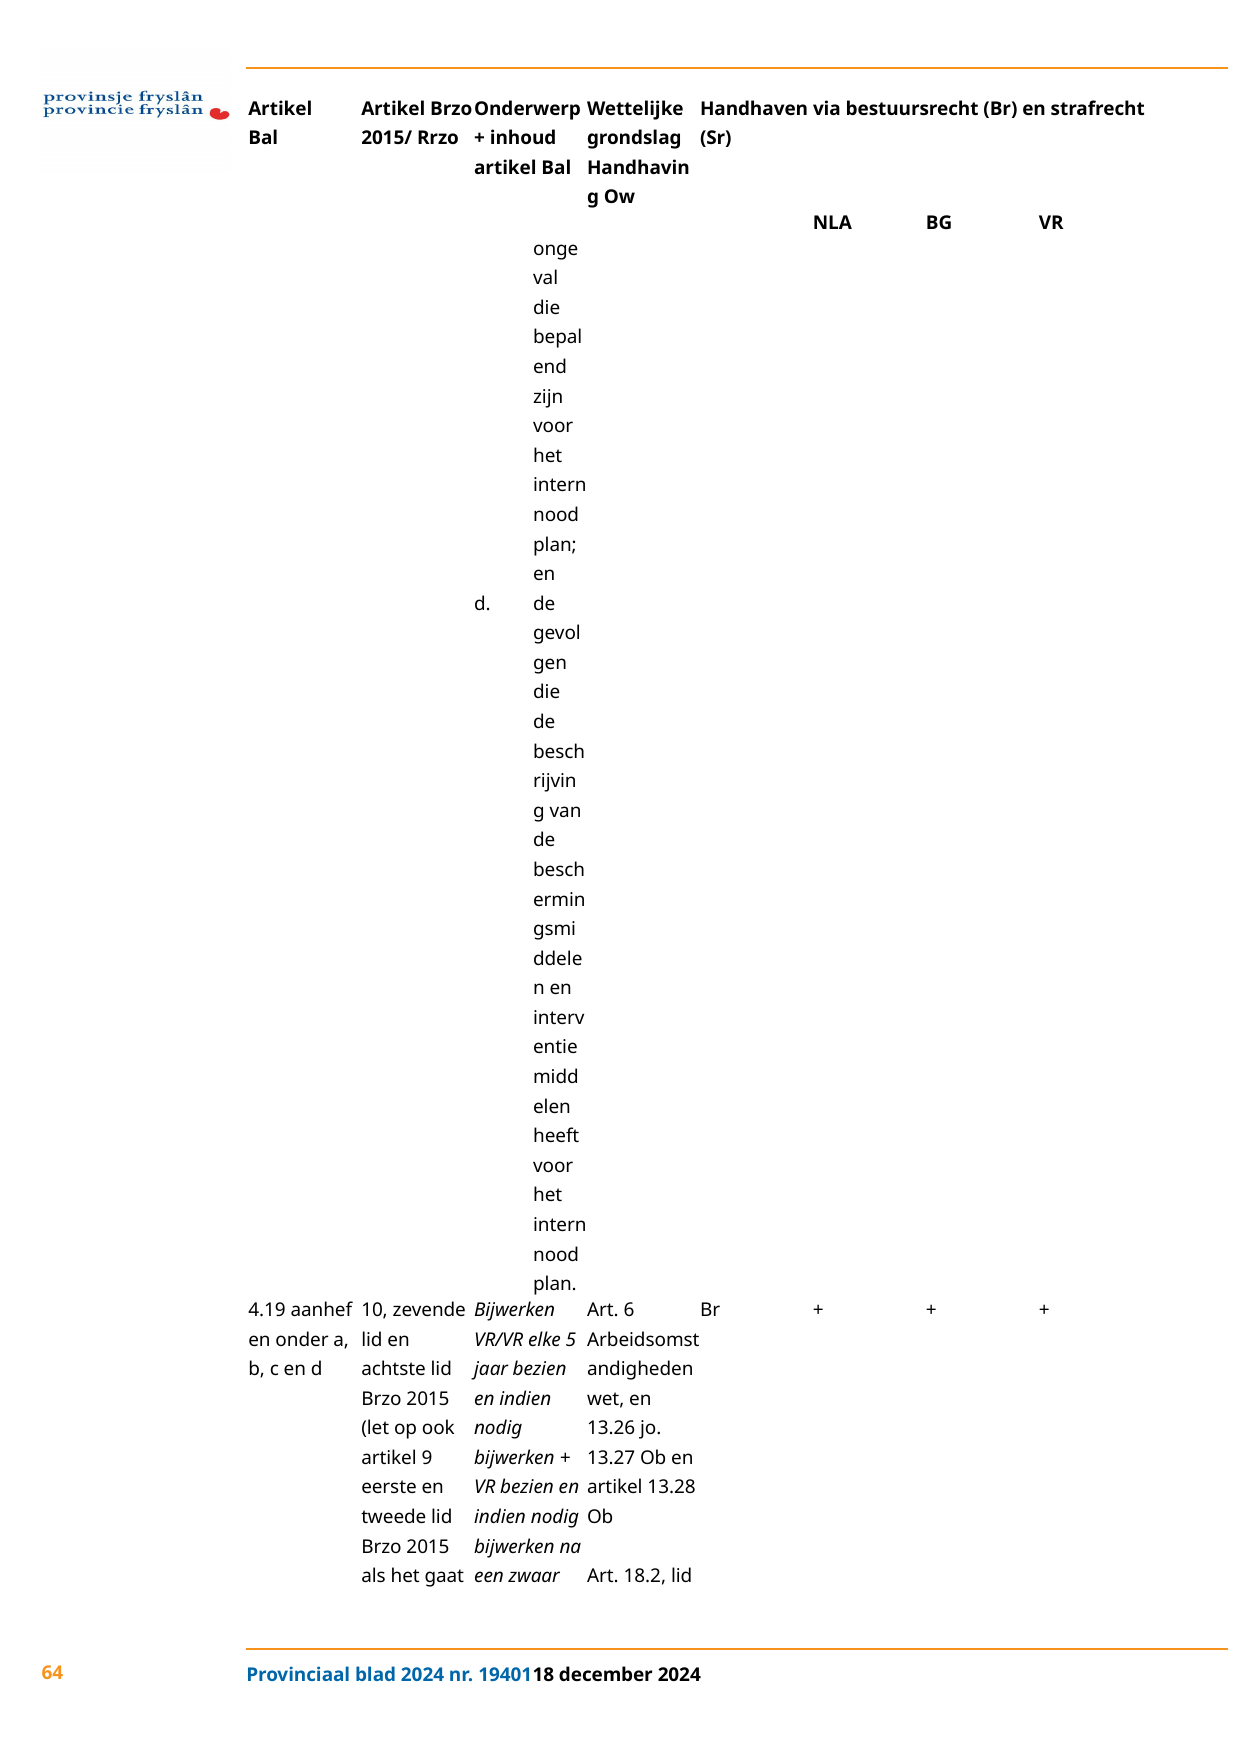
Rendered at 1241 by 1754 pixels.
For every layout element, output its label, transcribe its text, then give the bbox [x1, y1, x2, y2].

table_cell + [926, 1296, 1038, 1588]
table_cell 10, zevende lid en achtste lid Brzo 2015 (let op ook artikel 9 eerste en tweede lid Brzo 2015 als het gaat [361, 1296, 474, 1588]
table_cell + [1039, 1296, 1152, 1588]
table_header Artikel Brzo 2015/ Rrzo [361, 95, 474, 209]
table_cell - [1039, 235, 1152, 1296]
table_cell [248, 235, 361, 1296]
table_cell VR [1039, 209, 1152, 235]
table_cell [587, 235, 700, 1296]
table_header Onderwerp + inhoud artikel Bal [474, 95, 587, 209]
picture [41, 47, 231, 172]
table_cell [361, 209, 474, 235]
table_cell Bijwerken VR/VR elke 5 jaar bezien en indien nodig bijwerken + VR bezien en indien nodig bijwerken na een zwaar [474, 1296, 587, 1588]
table_cell [700, 209, 813, 235]
table_cell Br [700, 1296, 813, 1588]
table_cell - [926, 235, 1038, 1296]
table_cell 4.19 aanhef en onder a, b, c en d [248, 1296, 361, 1588]
table_header Wettelijke grondslag Handhaving Ow [587, 95, 700, 209]
table_cell + [813, 1296, 926, 1588]
table_cell [248, 209, 361, 235]
table_cell [474, 209, 587, 235]
table_header Handhaven via bestuursrecht (Br) en strafrecht (Sr) [700, 95, 1152, 209]
table_cell [587, 209, 700, 235]
table_cell NLA [813, 209, 926, 235]
table_cell ongeval die bepalend zijn voor het intern noodplan; en de gevolgen die de beschrijving van de beschermingsmiddelen en interventiemiddelen heeft voor het intern noodplan. [474, 235, 587, 1296]
table_cell Art. 6 Arbeidsomstandighedenwet, en 13.26 jo. 13.27 Ob en artikel 13.28 Ob Art. 18.2, lid [587, 1296, 700, 1588]
table_cell BG [926, 209, 1038, 235]
table_cell [813, 235, 926, 1296]
table_cell [700, 235, 813, 1296]
table_cell [361, 235, 474, 1296]
table_header Artikel Bal [248, 95, 361, 209]
